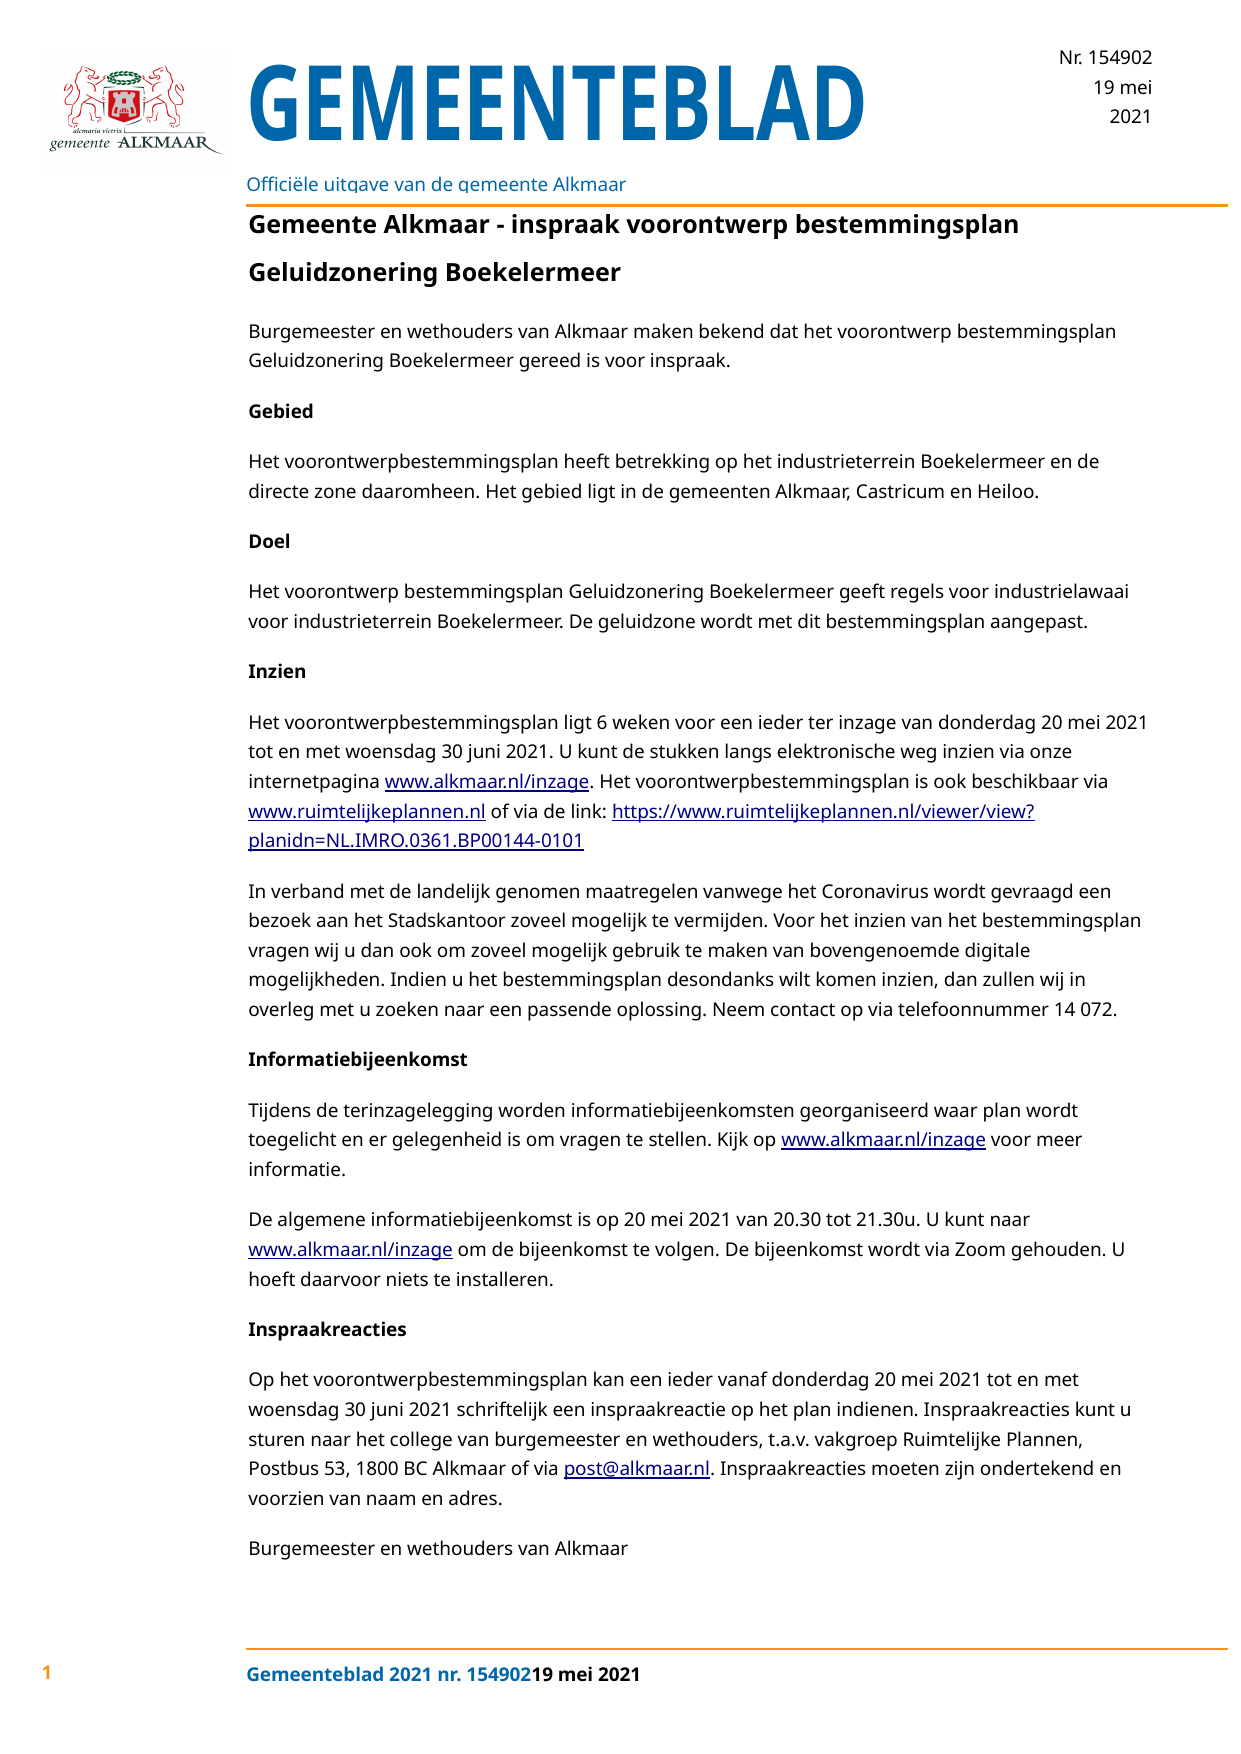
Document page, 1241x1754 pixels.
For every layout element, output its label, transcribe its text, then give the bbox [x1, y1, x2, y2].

picture [41, 47, 231, 172]
text Inspraakreacties [248, 1316, 1152, 1342]
text Inzien [248, 659, 1152, 684]
text In verband met de landelijk genomen maatregelen vanwege het Coronavirus wordt gevraagd een bezoek aan het Stadskantoor zoveel mogelijk te vermijden. Voor het inzien van het bestemmingsplan vragen wij u dan ook om zoveel mogelijk gebruik te maken van bovengenoemde digitale mogelijkheden. Indien u het bestemmingsplan desondanks wilt komen inzien, dan zullen wij in overleg met u zoeken naar een passende oplossing. Neem contact op via telefoonnummer 14 072. [248, 878, 1152, 1022]
text De algemene informatiebijeenkomst is op 20 mei 2021 van 20.30 tot 21.30u. U kunt naar www.alkmaar.nl/inzage om de bijeenkomst te volgen. De bijeenkomst wordt via Zoom gehouden. U hoeft daarvoor niets te installeren. [248, 1207, 1152, 1292]
text Informatiebijeenkomst [248, 1047, 1152, 1072]
text Het voorontwerp bestemmingsplan Geluidzonering Boekelermeer geeft regels voor industrielawaai voor industrieterrein Boekelermeer. De geluidzone wordt met dit bestemmingsplan aangepast. [248, 579, 1152, 634]
text Het voorontwerpbestemmingsplan ligt 6 weken voor een ieder ter inzage van donderdag 20 mei 2021 tot en met woensdag 30 juni 2021. U kunt de stukken langs elektronische weg inzien via onze internetpagina www.alkmaar.nl/inzage. Het voorontwerpbestemmingsplan is ook beschikbaar via www.ruimtelijkeplannen.nl of via de link: https://www.ruimtelijkeplannen.nl/viewer/view?planidn=NL.IMRO.0361.BP00144-0101 [248, 709, 1152, 853]
text Tijdens de terinzagelegging worden informatiebijeenkomsten georganiseerd waar plan wordt toegelicht en er gelegenheid is om vragen te stellen. Kijk op www.alkmaar.nl/inzage voor meer informatie. [248, 1097, 1152, 1182]
text Gebied [248, 398, 1152, 424]
text Gemeente Alkmaar - inspraak voorontwerp bestemmingsplan Geluidzonering Boekelermeer [248, 207, 1152, 288]
text Doel [248, 528, 1152, 554]
text Burgemeester en wethouders van Alkmaar maken bekend dat het voorontwerp bestemmingsplan Geluidzonering Boekelermeer gereed is voor inspraak. [248, 318, 1152, 373]
text Op het voorontwerpbestemmingsplan kan een ieder vanaf donderdag 20 mei 2021 tot en met woensdag 30 juni 2021 schriftelijk een inspraakreactie op het plan indienen. Inspraakreacties kunt u sturen naar het college van burgemeester en wethouders, t.a.v. vakgroep Ruimtelijke Plannen, Postbus 53, 1800 BC Alkmaar of via post@alkmaar.nl. Inspraakreacties moeten zijn ondertekend en voorzien van naam en adres. [248, 1367, 1152, 1511]
text Het voorontwerpbestemmingsplan heeft betrekking op het industrieterrein Boekelermeer en de directe zone daaromheen. Het gebied ligt in de gemeenten Alkmaar, Castricum en Heiloo. [248, 448, 1152, 504]
text Burgemeester en wethouders van Alkmaar [248, 1535, 1152, 1561]
